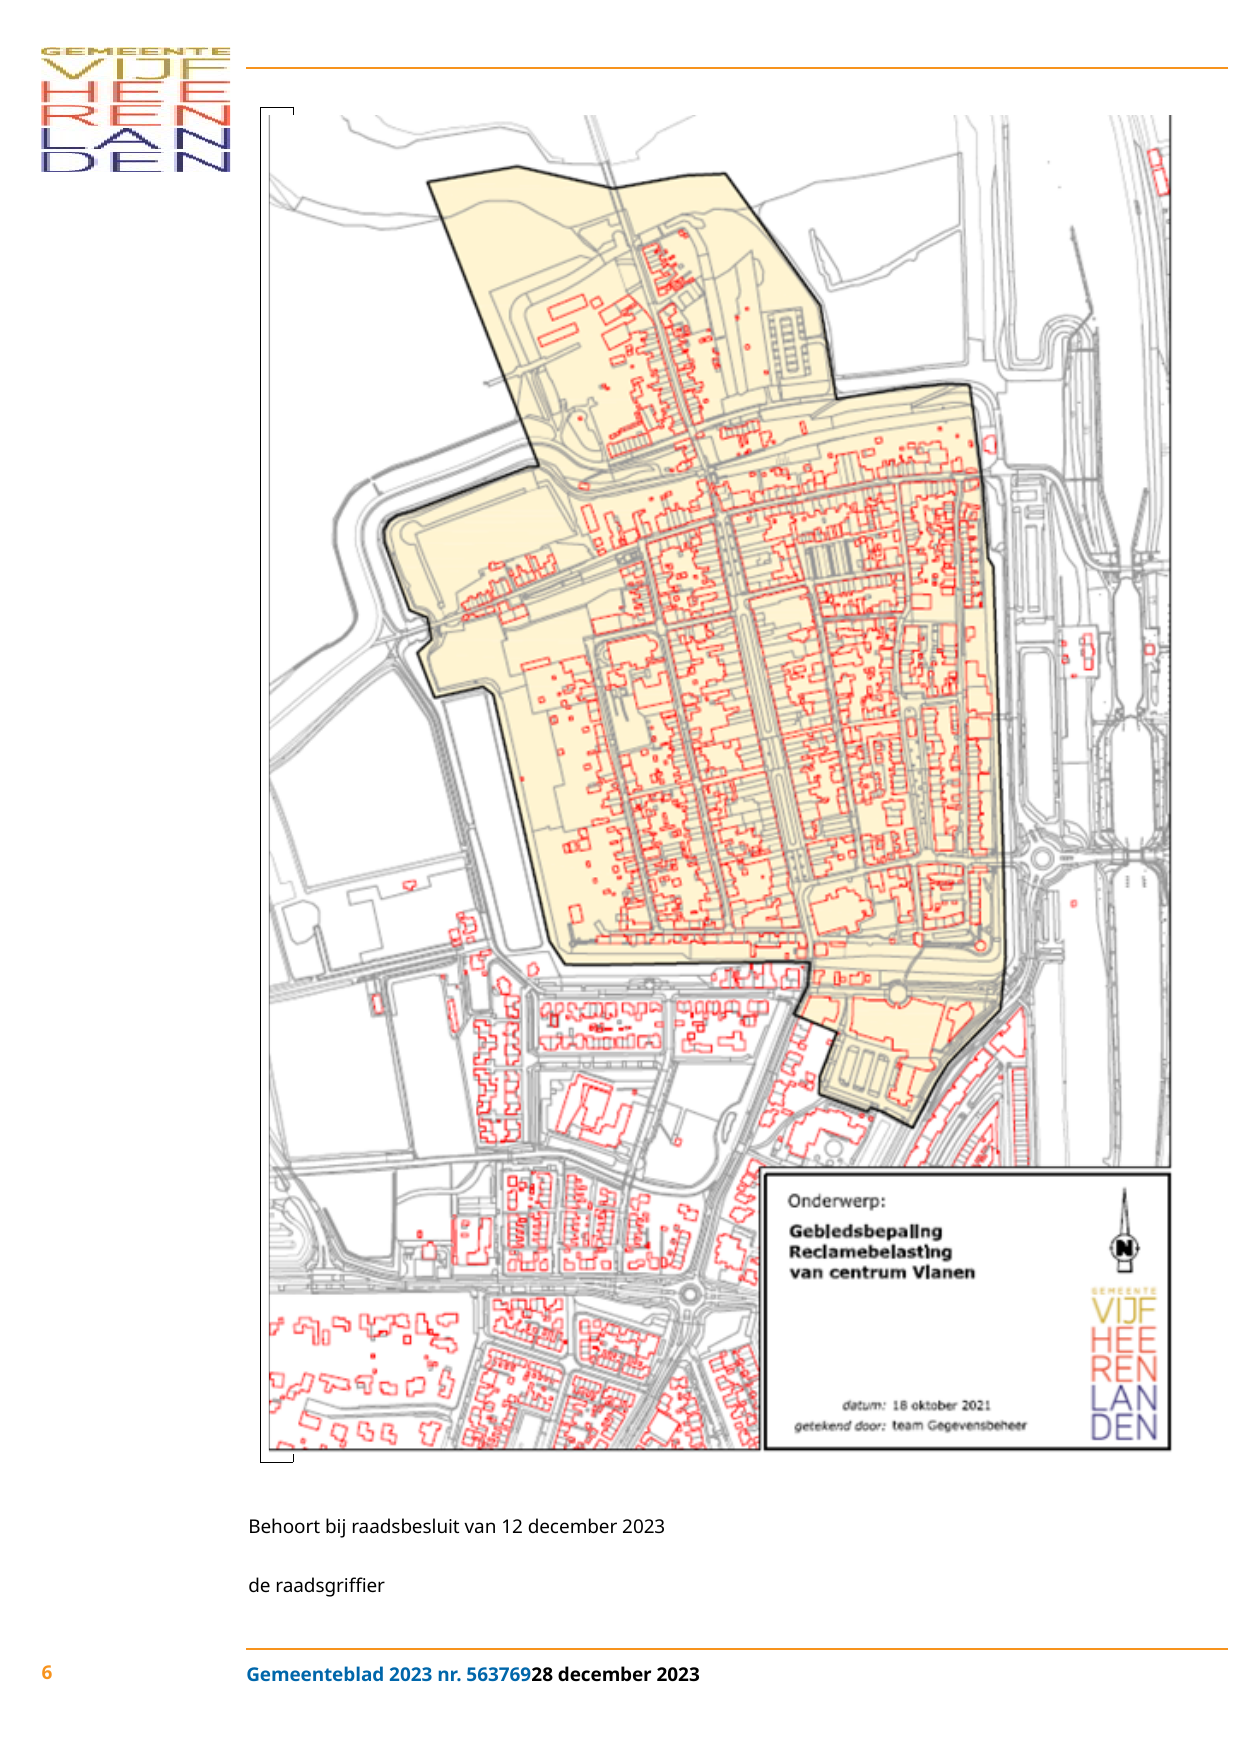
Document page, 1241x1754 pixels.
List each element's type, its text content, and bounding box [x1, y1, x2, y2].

text Behoort bij raadsbesluit van 12 december 2023 [248, 1513, 1152, 1539]
picture [268, 115, 1173, 1454]
text de raadsgriffier [248, 1572, 1152, 1598]
picture [41, 47, 231, 172]
